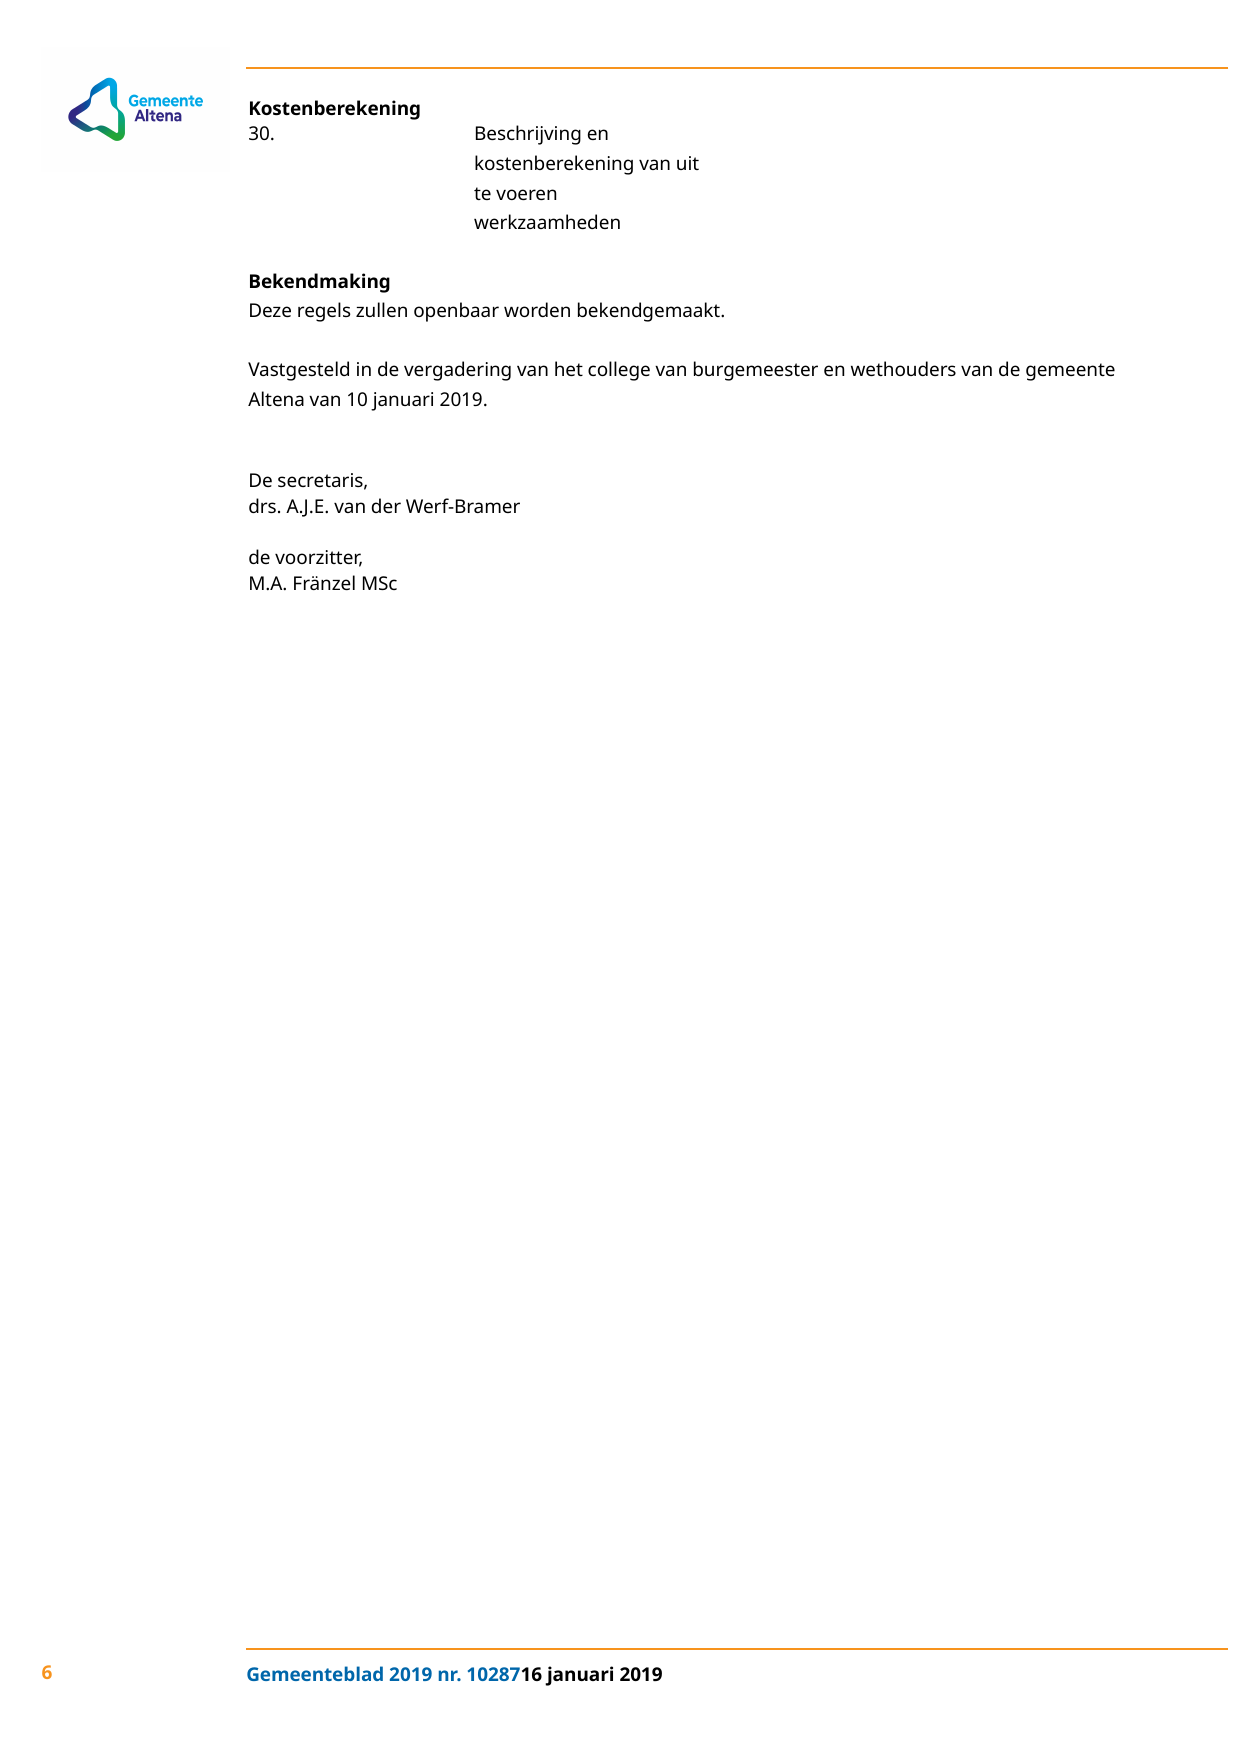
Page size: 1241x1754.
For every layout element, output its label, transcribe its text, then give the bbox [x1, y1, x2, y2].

table_cell Beschrijving en kostenberekening van uit te voeren werkzaamheden [474, 121, 700, 235]
text drs. A.J.E. van der Werf-Bramer [248, 493, 1152, 519]
picture [41, 47, 231, 172]
table_cell 30. [248, 121, 474, 235]
text Bekendmaking [248, 268, 1152, 293]
table_cell [700, 121, 926, 235]
text de voorzitter, [248, 544, 1152, 570]
text M.A. Fränzel MSc [248, 570, 1152, 596]
text Vastgesteld in de vergadering van het college van burgemeester en wethouders van de gemeente Altena van 10 januari 2019. [248, 357, 1152, 412]
table_cell [926, 121, 1152, 235]
text Deze regels zullen openbaar worden bekendgemaakt. [248, 297, 1152, 323]
text De secretaris, [248, 467, 1152, 493]
table_cell Kostenberekening [248, 95, 1152, 121]
